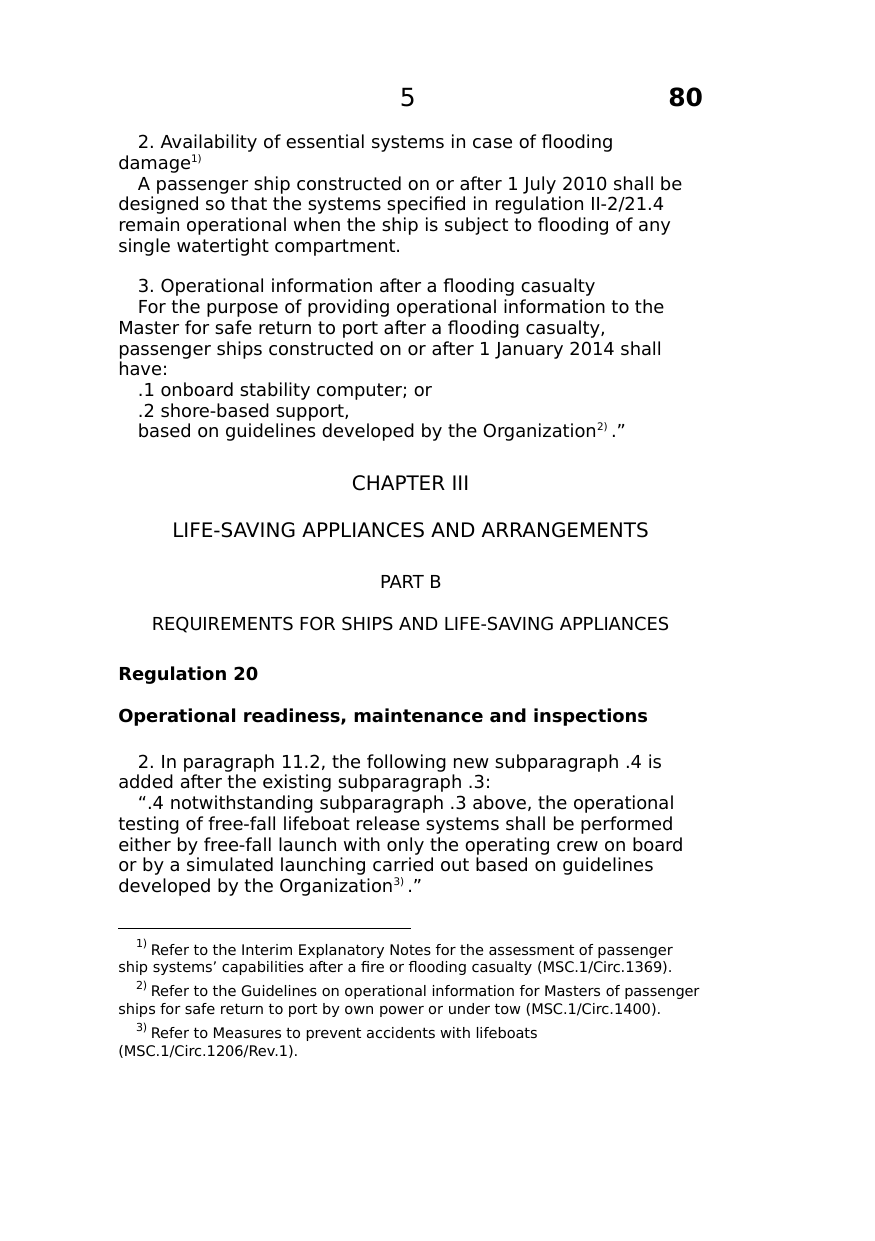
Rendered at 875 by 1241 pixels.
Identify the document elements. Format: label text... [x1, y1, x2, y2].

text 3. Operational information after a flooding casualty [118, 276, 703, 297]
subtitle PART B REQUIREMENTS FOR SHIPS AND LIFE-SAVING APPLIANCES [118, 572, 703, 634]
text 2. Availability of essential systems in case of flooding damage [118, 132, 703, 173]
text Refer to the Interim Explanatory Notes for the assessment of passenger ship systems’ capabilities after a fire or flooding casualty (MSC.1/Circ.1369). [118, 937, 703, 976]
text Refer to the Guidelines on operational information for Masters of passenger ships for safe return to port by own power or under tow (MSC.1/Circ.1400). [118, 979, 703, 1018]
text For the purpose of providing operational information to the Master for safe return to port after a flooding casualty, passenger ships constructed on or after 1 January 2014 shall have: [118, 297, 703, 380]
text .1 onboard stability computer; or [118, 380, 703, 401]
text Refer to Measures to prevent accidents with lifeboats (MSC.1/Circ.1206/Rev.1). [118, 1021, 703, 1060]
text .2 shore-based support, [118, 401, 703, 421]
text 2. In paragraph 11.2, the following new subparagraph .4 is added after the existing subparagraph .3: [118, 751, 703, 793]
subtitle CHAPTER III LIFE-SAVING APPLIANCES AND ARRANGEMENTS [118, 472, 703, 542]
text based on guidelines developed by the Organization.” [118, 421, 703, 442]
subtitle Regulation 20 Operational readiness, maintenance and inspections [118, 664, 703, 726]
text “.4 notwithstanding subparagraph .3 above, the operational testing of free-fall lifeboat release systems shall be performed either by free-fall launch with only the operating crew on board or by a simulated launching carried out based on guidelines developed by the Organization.” [118, 793, 703, 897]
text A passenger ship constructed on or after 1 July 2010 shall be designed so that the systems specified in regulation II-2/21.4 remain operational when the ship is subject to flooding of any single watertight compartment. [118, 173, 703, 256]
